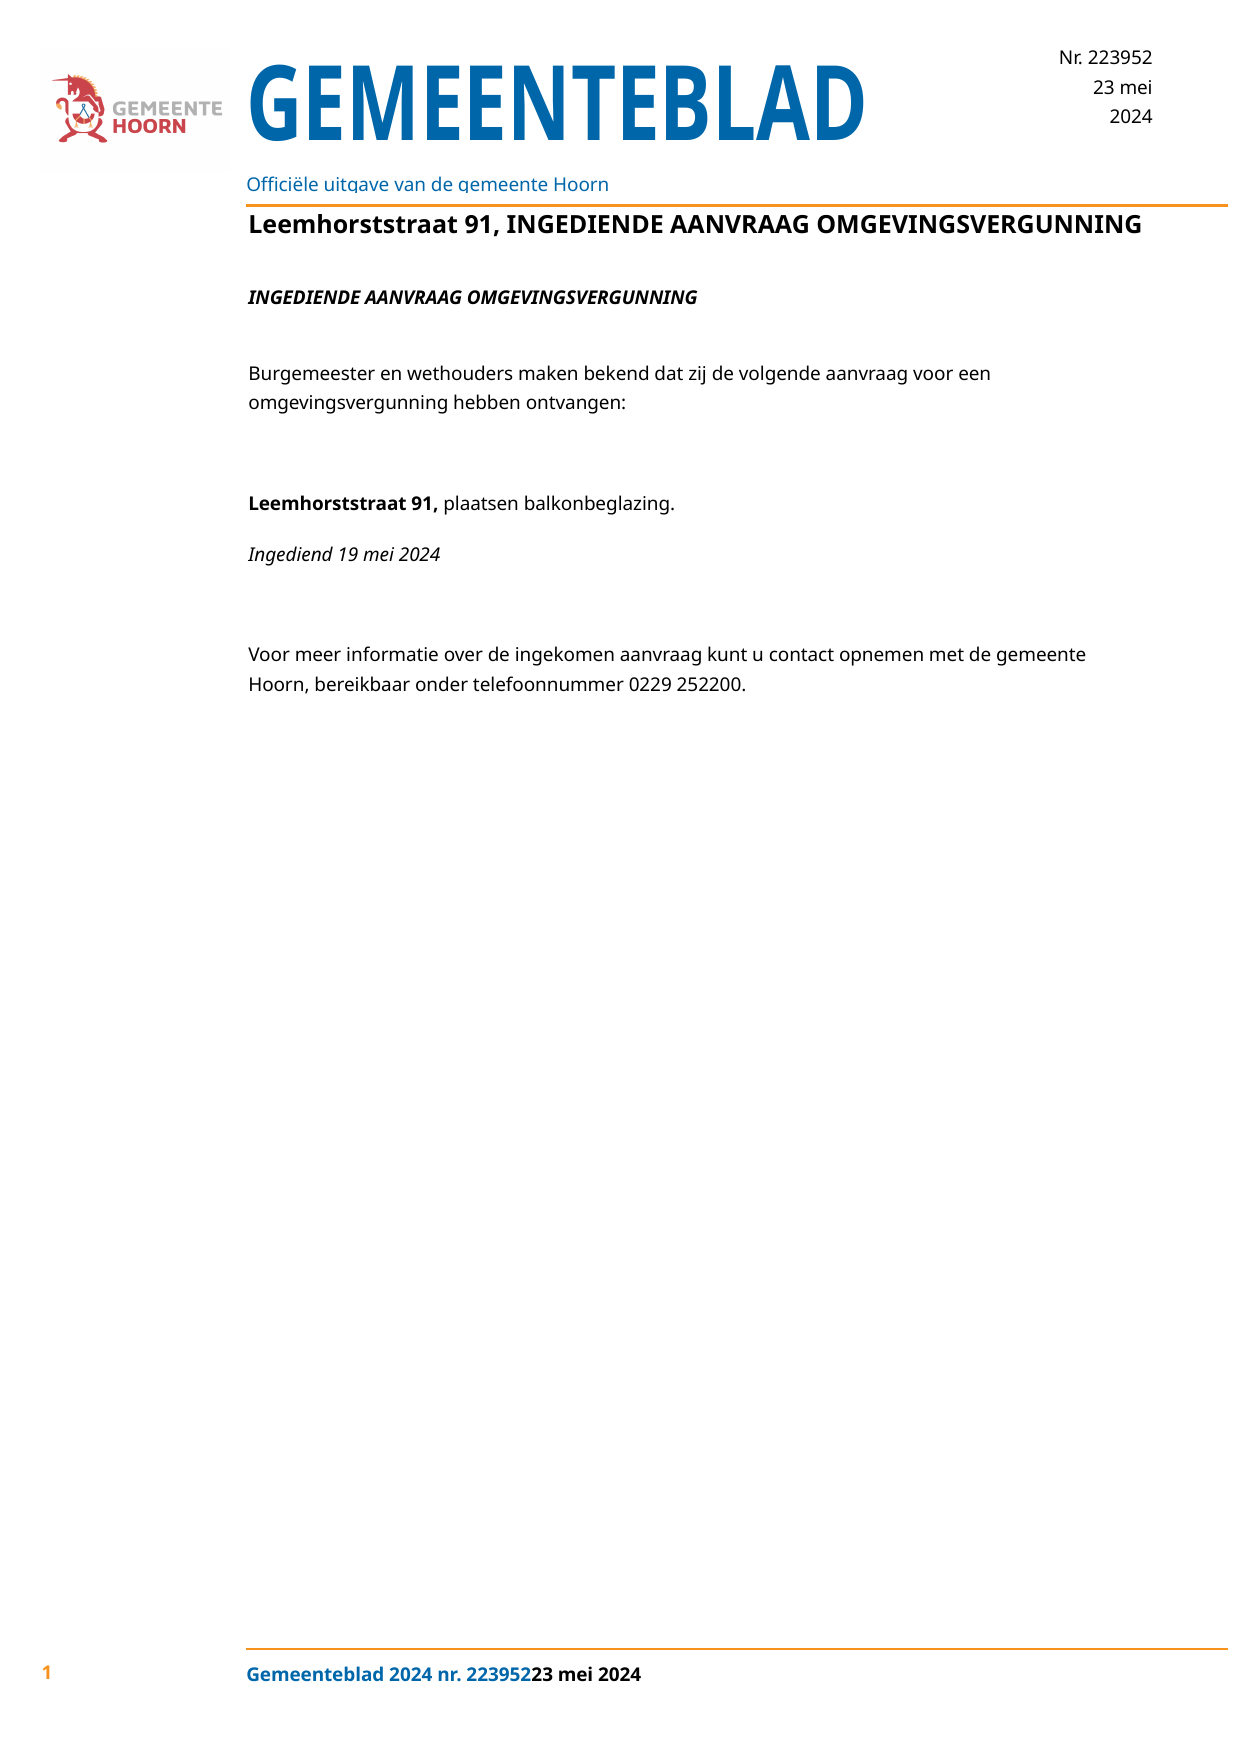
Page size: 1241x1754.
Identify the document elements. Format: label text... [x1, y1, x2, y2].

picture [41, 47, 231, 172]
text Leemhorststraat 91, INGEDIENDE AANVRAAG OMGEVINGSVERGUNNING [248, 207, 1152, 241]
text Ingediend 19 mei 2024 [248, 541, 1152, 567]
text Leemhorststraat 91, plaatsen balkonbeglazing. [248, 490, 1152, 516]
text Burgemeester en wethouders maken bekend dat zij de volgende aanvraag voor een omgevingsvergunning hebben ontvangen: [248, 360, 1152, 415]
text INGEDIENDE AANVRAAG OMGEVINGSVERGUNNING [248, 284, 1152, 309]
text Voor meer informatie over de ingekomen aanvraag kunt u contact opnemen met de gemeente Hoorn, bereikbaar onder telefoonnummer 0229 252200. [248, 642, 1152, 697]
